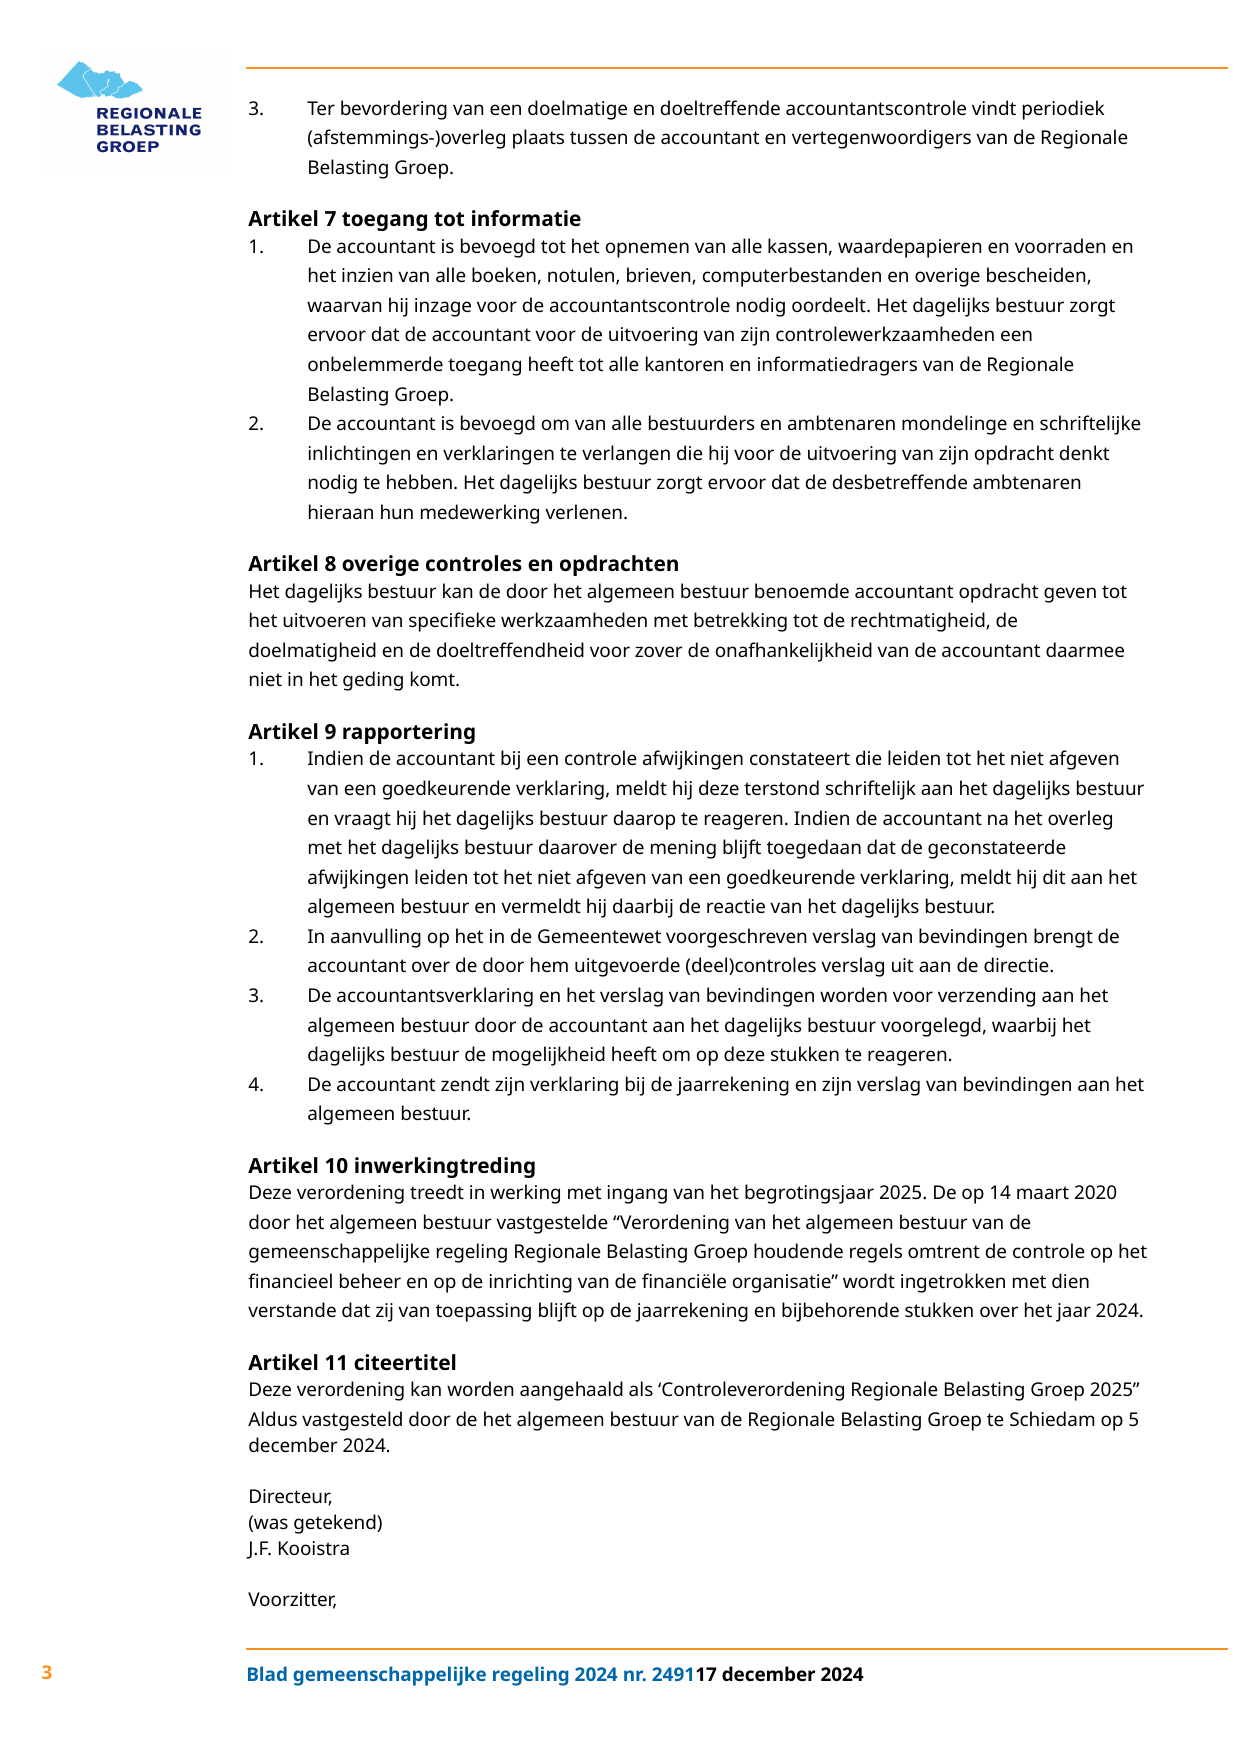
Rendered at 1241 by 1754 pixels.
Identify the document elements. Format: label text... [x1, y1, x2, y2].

list De accountant is bevoegd om van alle bestuurders en ambtenaren mondelinge en schriftelijke inlichtingen en verklaringen te verlangen die hij voor de uitvoering van zijn opdracht denkt nodig te hebben. Het dagelijks bestuur zorgt ervoor dat de desbetreffende ambtenaren hieraan hun medewerking verlenen. [248, 410, 1152, 525]
text (was getekend) [248, 1509, 1152, 1535]
text Directeur, [248, 1483, 1152, 1509]
text Het dagelijks bestuur kan de door het algemeen bestuur benoemde accountant opdracht geven tot het uitvoeren van specifieke werkzaamheden met betrekking tot de rechtmatigheid, de doelmatigheid en de doeltreffendheid voor zover de onafhankelijkheid van de accountant daarmee niet in het geding komt. [248, 578, 1152, 692]
list De accountant is bevoegd tot het opnemen van alle kassen, waardepapieren en voorraden en het inzien van alle boeken, notulen, brieven, computerbestanden en overige bescheiden, waarvan hij inzage voor de accountantscontrole nodig oordeelt. Het dagelijks bestuur zorgt ervoor dat de accountant voor de uitvoering van zijn controlewerkzaamheden een onbelemmerde toegang heeft tot alle kantoren en informatiedragers van de Regionale Belasting Groep. [248, 233, 1152, 406]
list Indien de accountant bij een controle afwijkingen constateert die leiden tot het niet afgeven van een goedkeurende verklaring, meldt hij deze terstond schriftelijk aan het dagelijks bestuur en vraagt hij het dagelijks bestuur daarop te reageren. Indien de accountant na het overleg met het dagelijks bestuur daarover de mening blijft toegedaan dat de geconstateerde afwijkingen leiden tot het niet afgeven van een goedkeurende verklaring, meldt hij dit aan het algemeen bestuur en vermeldt hij daarbij de reactie van het dagelijks bestuur. [248, 746, 1152, 919]
list Ter bevordering van een doelmatige en doeltreffende accountantscontrole vindt periodiek (afstemmings-)overleg plaats tussen de accountant en vertegenwoordigers van de Regionale Belasting Groep. [248, 95, 1152, 180]
text Artikel 9 rapportering [248, 717, 1152, 746]
list De accountantsverklaring en het verslag van bevindingen worden voor verzending aan het algemeen bestuur door de accountant aan het dagelijks bestuur voorgelegd, waarbij het dagelijks bestuur de mogelijkheid heeft om op deze stukken te reageren. [248, 982, 1152, 1067]
text Artikel 7 toegang tot informatie [248, 204, 1152, 233]
list De accountant zendt zijn verklaring bij de jaarrekening en zijn verslag van bevindingen aan het algemeen bestuur. [248, 1071, 1152, 1126]
text Deze verordening treedt in werking met ingang van het begrotingsjaar 2025. De op 14 maart 2020 door het algemeen bestuur vastgestelde “Verordening van het algemeen bestuur van de gemeenschappelijke regeling Regionale Belasting Groep houdende regels omtrent de controle op het financieel beheer en op de inrichting van de financiële organisatie” wordt ingetrokken met dien verstande dat zij van toepassing blijft op de jaarrekening en bijbehorende stukken over het jaar 2024. [248, 1179, 1152, 1323]
text Artikel 8 overige controles en opdrachten [248, 549, 1152, 578]
picture [41, 47, 231, 172]
text Artikel 10 inwerkingtreding [248, 1151, 1152, 1179]
text Aldus vastgesteld door de het algemeen bestuur van de Regionale Belasting Groep te Schiedam op 5 december 2024. [248, 1406, 1152, 1458]
text Artikel 11 citeertitel [248, 1348, 1152, 1377]
text Deze verordening kan worden aangehaald als ‘Controleverordening Regionale Belasting Groep 2025” [248, 1377, 1152, 1402]
text Voorzitter, [248, 1586, 1152, 1612]
text J.F. Kooistra [248, 1535, 1152, 1561]
list In aanvulling op het in de Gemeentewet voorgeschreven verslag van bevindingen brengt de accountant over de door hem uitgevoerde (deel)controles verslag uit aan de directie. [248, 923, 1152, 978]
